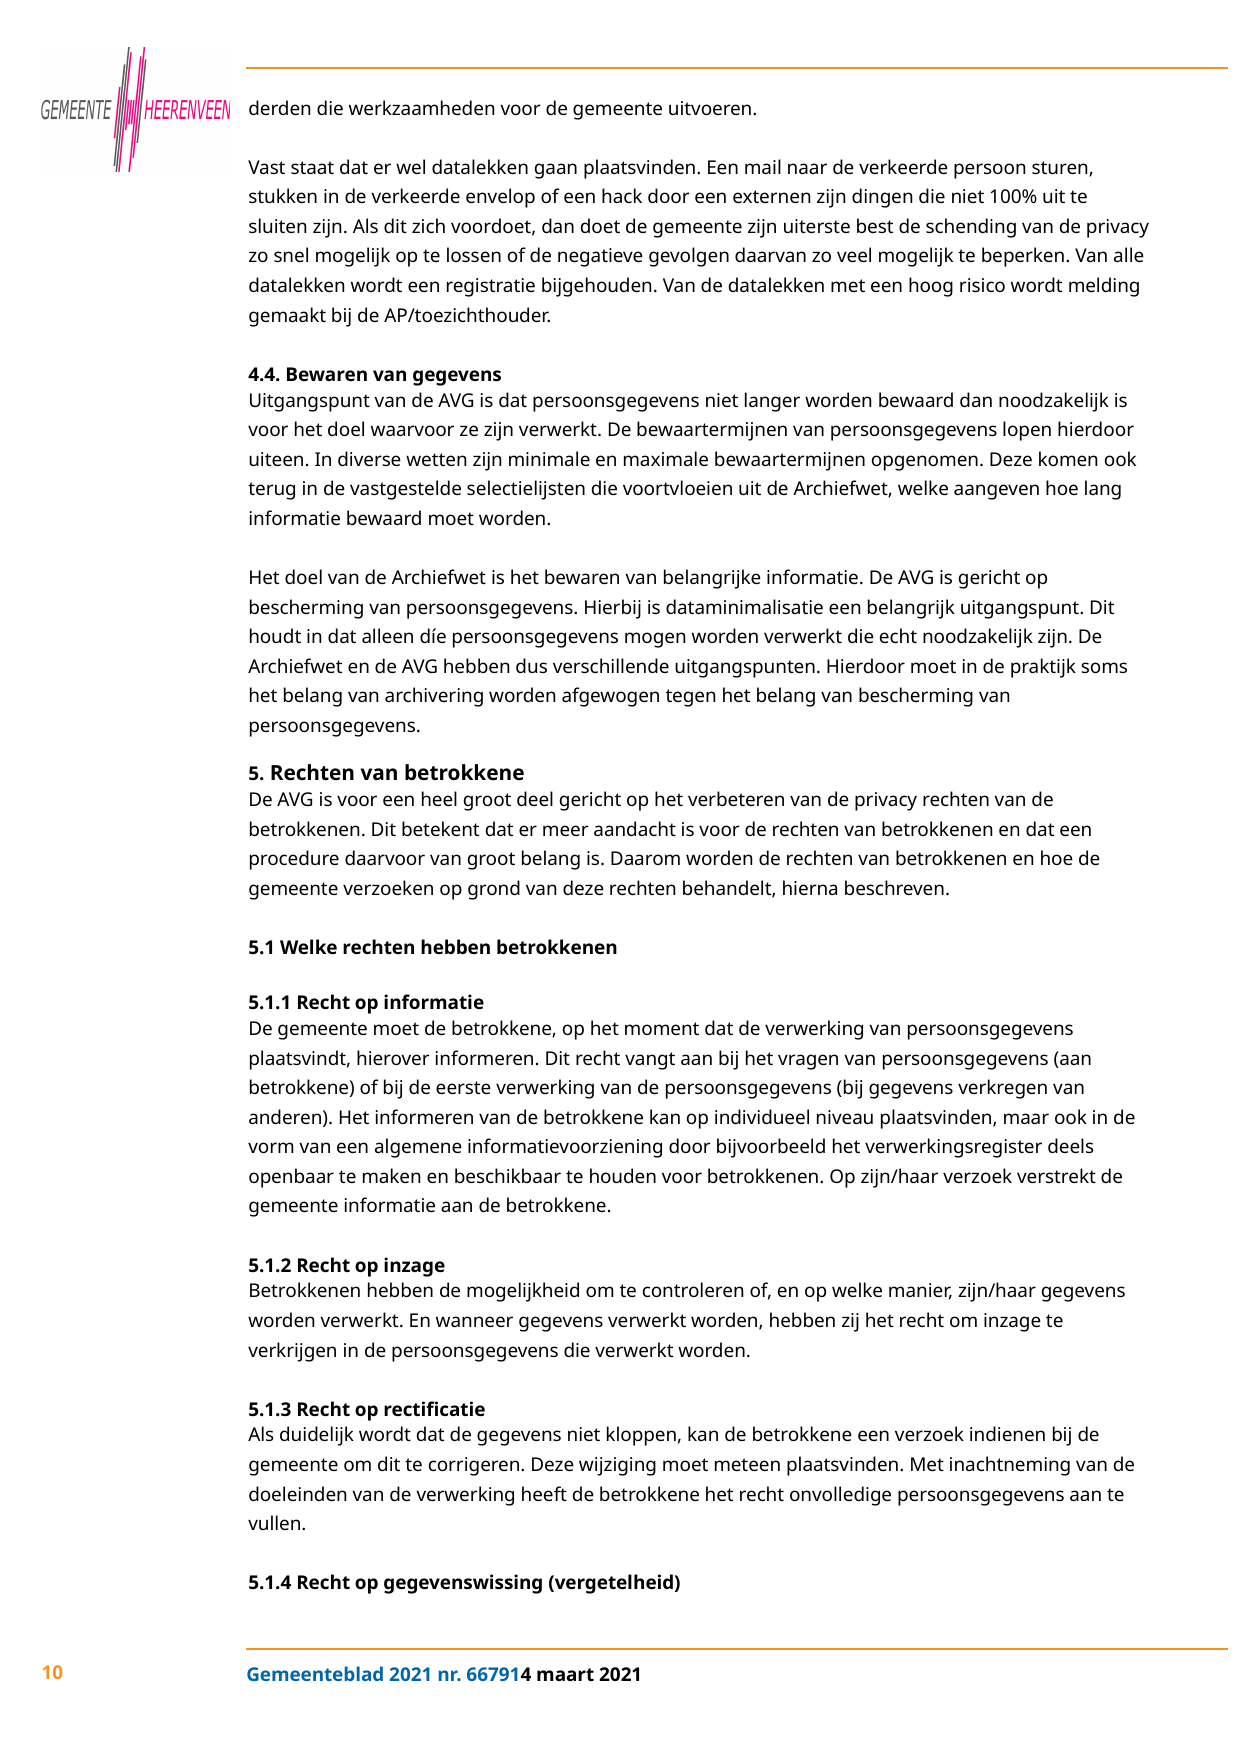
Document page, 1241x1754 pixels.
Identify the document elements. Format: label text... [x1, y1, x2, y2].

text 5.1 Welke rechten hebben betrokkenen [248, 934, 1152, 960]
text 4.4. Bewaren van gegevens [248, 361, 1152, 387]
text 5.1.4 Recht op gegevenswissing (vergetelheid) [248, 1569, 1152, 1595]
text Vast staat dat er wel datalekken gaan plaatsvinden. Een mail naar de verkeerde persoon sturen, stukken in de verkeerde envelop of een hack door een externen zijn dingen die niet 100% uit te sluiten zijn. Als dit zich voordoet, dan doet de gemeente zijn uiterste best de schending van de privacy zo snel mogelijk op te lossen of de negatieve gevolgen daarvan zo veel mogelijk te beperken. Van alle datalekken wordt een registratie bijgehouden. Van de datalekken met een hoog risico wordt melding gemaakt bij de AP/toezichthouder. [248, 154, 1152, 328]
text Het doel van de Archiefwet is het bewaren van belangrijke informatie. De AVG is gericht op bescherming van persoonsgegevens. Hierbij is dataminimalisatie een belangrijk uitgangspunt. Dit houdt in dat alleen díe persoonsgegevens mogen worden verwerkt die echt noodzakelijk zijn. De Archiefwet en de AVG hebben dus verschillende uitgangspunten. Hierdoor moet in de praktijk soms het belang van archivering worden afgewogen tegen het belang van bescherming van persoonsgegevens. [248, 564, 1152, 738]
text derden die werkzaamheden voor de gemeente uitvoeren. [248, 95, 1152, 121]
text 5.1.2 Recht op inzage [248, 1252, 1152, 1278]
text 5.1.1 Recht op informatie [248, 989, 1152, 1015]
text Betrokkenen hebben de mogelijkheid om te controleren of, en op welke manier, zijn/haar gegevens worden verwerkt. En wanneer gegevens verwerkt worden, hebben zij het recht om inzage te verkrijgen in de persoonsgegevens die verwerkt worden. [248, 1278, 1152, 1362]
text 5. Rechten van betrokkene [248, 758, 1152, 786]
text De gemeente moet de betrokkene, op het moment dat de verwerking van persoonsgegevens plaatsvindt, hierover informeren. Dit recht vangt aan bij het vragen van persoonsgegevens (aan betrokkene) of bij de eerste verwerking van de persoonsgegevens (bij gegevens verkregen van anderen). Het informeren van de betrokkene kan op individueel niveau plaatsvinden, maar ook in de vorm van een algemene informatievoorziening door bijvoorbeeld het verwerkingsregister deels openbaar te maken en beschikbaar te houden voor betrokkenen. Op zijn/haar verzoek verstrekt de gemeente informatie aan de betrokkene. [248, 1015, 1152, 1218]
text 5.1.3 Recht op rectificatie [248, 1396, 1152, 1422]
text De AVG is voor een heel groot deel gericht op het verbeteren van de privacy rechten van de betrokkenen. Dit betekent dat er meer aandacht is voor de rechten van betrokkenen en dat een procedure daarvoor van groot belang is. Daarom worden de rechten van betrokkenen en hoe de gemeente verzoeken op grond van deze rechten behandelt, hierna beschreven. [248, 786, 1152, 901]
text Uitgangspunt van de AVG is dat persoonsgegevens niet langer worden bewaard dan noodzakelijk is voor het doel waarvoor ze zijn verwerkt. De bewaartermijnen van persoonsgegevens lopen hierdoor uiteen. In diverse wetten zijn minimale en maximale bewaartermijnen opgenomen. Deze komen ook terug in de vastgestelde selectielijsten die voortvloeien uit de Archiefwet, welke aangeven hoe lang informatie bewaard moet worden. [248, 387, 1152, 531]
text Als duidelijk wordt dat de gegevens niet kloppen, kan de betrokkene een verzoek indienen bij de gemeente om dit te corrigeren. Deze wijziging moet meteen plaatsvinden. Met inachtneming van de doeleinden van de verwerking heeft de betrokkene het recht onvolledige persoonsgegevens aan te vullen. [248, 1422, 1152, 1536]
picture [41, 47, 231, 172]
